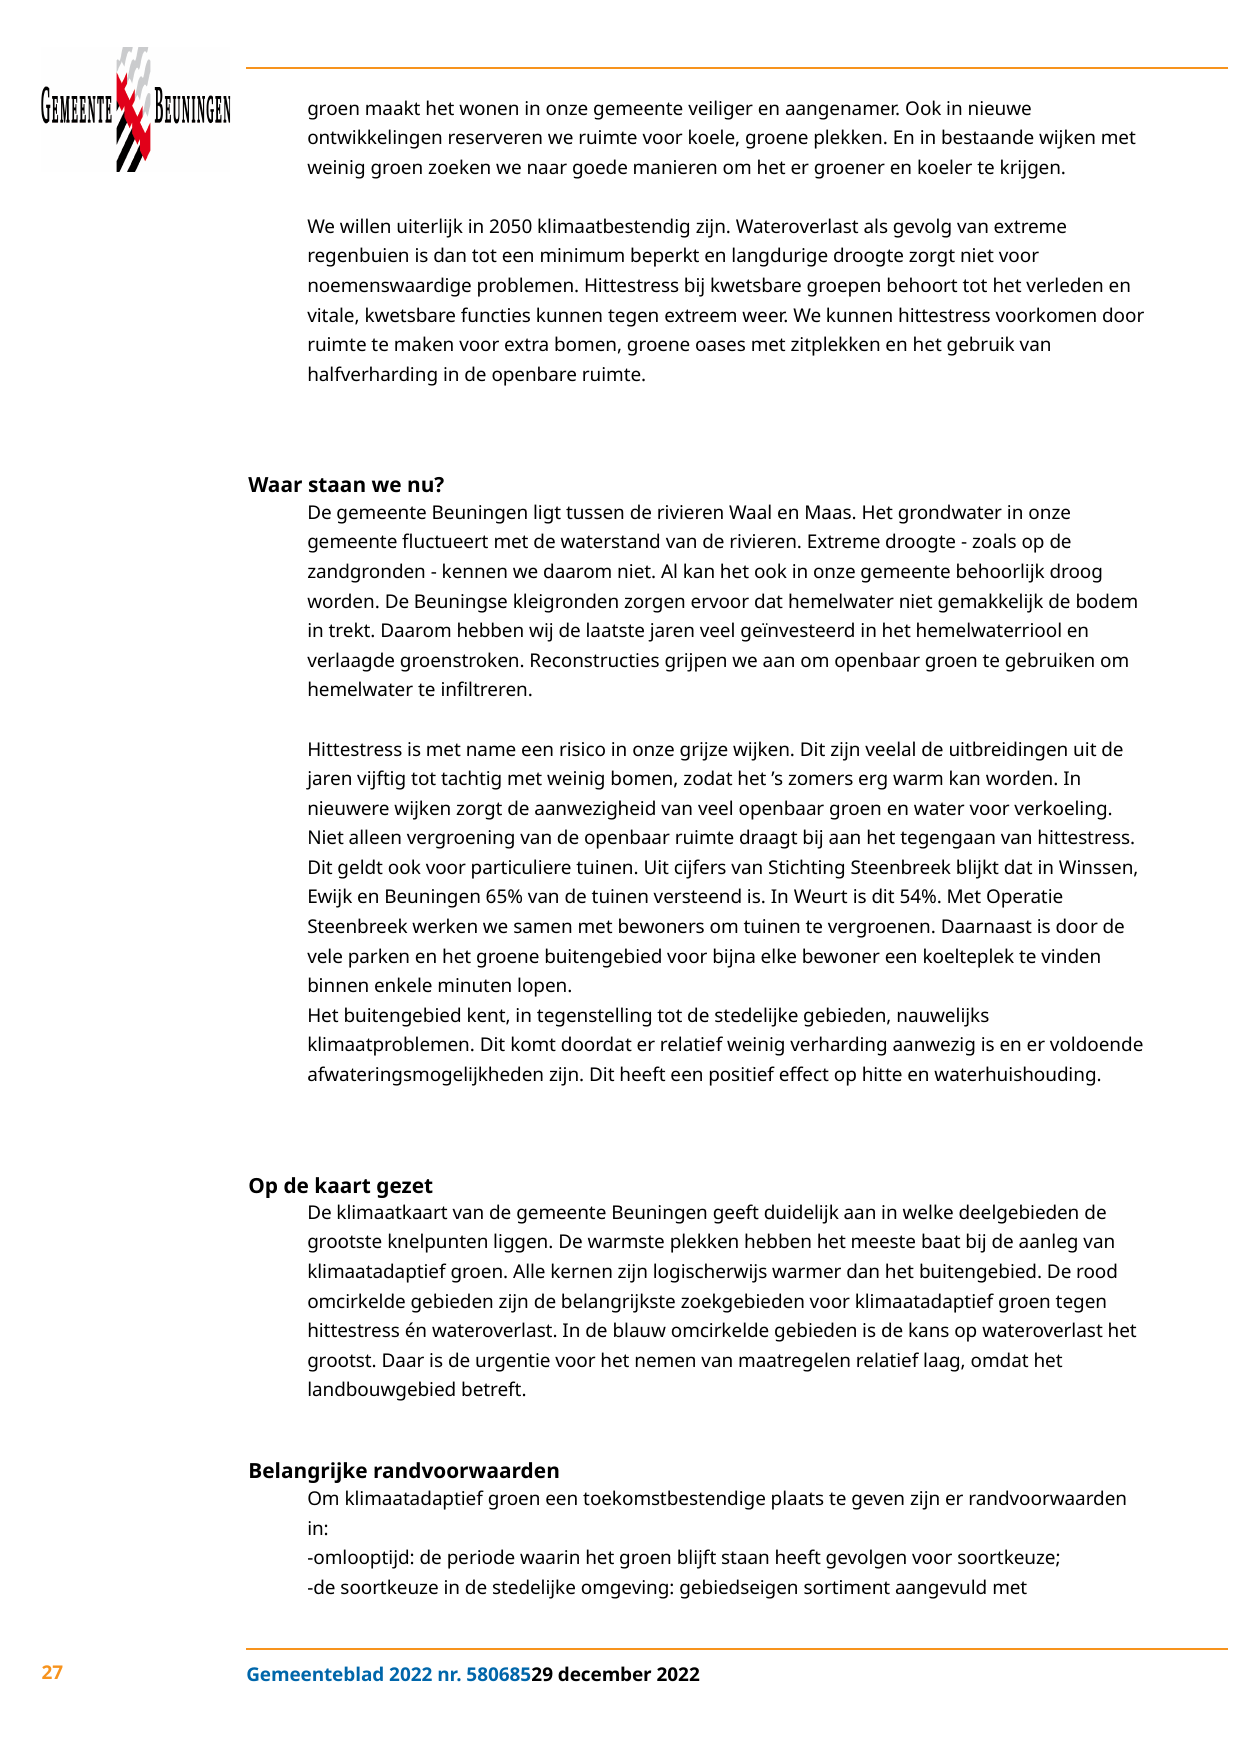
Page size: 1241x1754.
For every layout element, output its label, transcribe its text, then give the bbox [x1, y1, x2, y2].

text Op de kaart gezet [248, 1171, 1152, 1199]
list -de soortkeuze in de stedelijke omgeving: gebiedseigen sortiment aangevuld met [248, 1574, 1152, 1599]
list De gemeente Beuningen ligt tussen de rivieren Waal en Maas. Het grondwater in onze gemeente fluctueert met de waterstand van de rivieren. Extreme droogte - zoals op de zandgronden - kennen we daarom niet. Al kan het ook in onze gemeente behoorlijk droog worden. De Beuningse kleigronden zorgen ervoor dat hemelwater niet gemakkelijk de bodem in trekt. Daarom hebben wij de laatste jaren veel geïnvesteerd in het hemelwaterriool en verlaagde groenstroken. Reconstructies grijpen we aan om openbaar groen te gebruiken om hemelwater te infiltreren. [248, 499, 1152, 702]
list Om klimaatadaptief groen een toekomstbestendige plaats te geven zijn er randvoorwaarden in: [248, 1485, 1152, 1540]
list De klimaatkaart van de gemeente Beuningen geeft duidelijk aan in welke deelgebieden de grootste knelpunten liggen. De warmste plekken hebben het meeste baat bij de aanleg van klimaatadaptief groen. Alle kernen zijn logischerwijs warmer dan het buitengebied. De rood omcirkelde gebieden zijn de belangrijkste zoekgebieden voor klimaatadaptief groen tegen hittestress én wateroverlast. In de blauw omcirkelde gebieden is de kans op wateroverlast het grootst. Daar is de urgentie voor het nemen van maatregelen relatief laag, omdat het landbouwgebied betreft. [248, 1199, 1152, 1402]
list Hittestress is met name een risico in onze grijze wijken. Dit zijn veelal de uitbreidingen uit de jaren vijftig tot tachtig met weinig bomen, zodat het ’s zomers erg warm kan worden. In nieuwere wijken zorgt de aanwezigheid van veel openbaar groen en water voor verkoeling. Niet alleen vergroening van de openbaar ruimte draagt bij aan het tegengaan van hittestress. Dit geldt ook voor particuliere tuinen. Uit cijfers van Stichting Steenbreek blijkt dat in Winssen, Ewijk en Beuningen 65% van de tuinen versteend is. In Weurt is dit 54%. Met Operatie Steenbreek werken we samen met bewoners om tuinen te vergroenen. Daarnaast is door de vele parken en het groene buitengebied voor bijna elke bewoner een koelteplek te vinden binnen enkele minuten lopen. [248, 736, 1152, 998]
picture [41, 47, 231, 172]
list We willen uiterlijk in 2050 klimaatbestendig zijn. Wateroverlast als gevolg van extreme regenbuien is dan tot een minimum beperkt en langdurige droogte zorgt niet voor noemenswaardige problemen. Hittestress bij kwetsbare groepen behoort tot het verleden en vitale, kwetsbare functies kunnen tegen extreem weer. We kunnen hittestress voorkomen door ruimte te maken voor extra bomen, groene oases met zitplekken en het gebruik van halfverharding in de openbare ruimte. [248, 213, 1152, 387]
text Waar staan we nu? [248, 471, 1152, 499]
list groen maakt het wonen in onze gemeente veiliger en aangenamer. Ook in nieuwe ontwikkelingen reserveren we ruimte voor koele, groene plekken. En in bestaande wijken met weinig groen zoeken we naar goede manieren om het er groener en koeler te krijgen. [248, 95, 1152, 180]
text Belangrijke randvoorwaarden [248, 1457, 1152, 1485]
list -omlooptijd: de periode waarin het groen blijft staan heeft gevolgen voor soortkeuze; [248, 1544, 1152, 1570]
list Het buitengebied kent, in tegenstelling tot de stedelijke gebieden, nauwelijks klimaatproblemen. Dit komt doordat er relatief weinig verharding aanwezig is en er voldoende afwateringsmogelijkheden zijn. Dit heeft een positief effect op hitte en waterhuishouding. [248, 1002, 1152, 1087]
